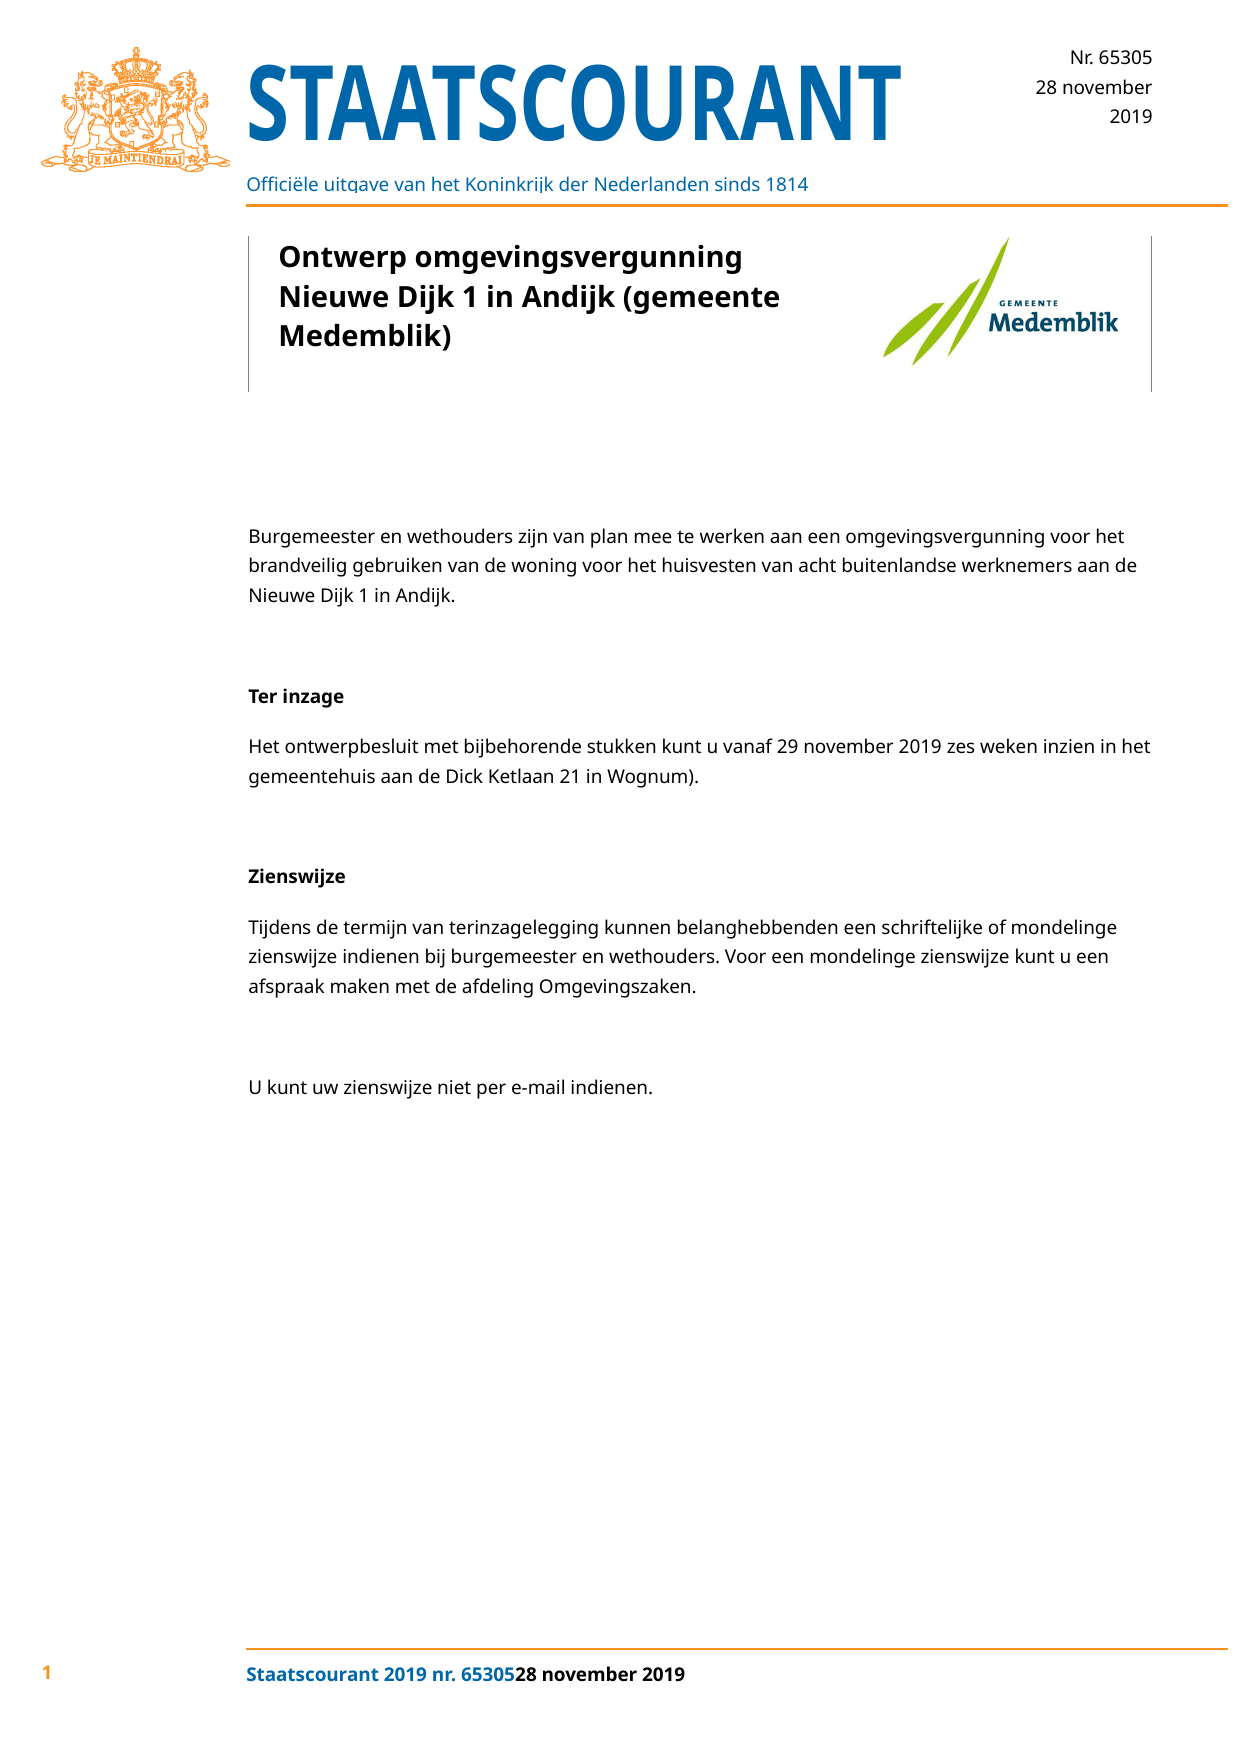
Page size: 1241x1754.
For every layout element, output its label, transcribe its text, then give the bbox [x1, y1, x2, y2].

text Zienswijze [248, 864, 1152, 889]
text Burgemeester en wethouders zijn van plan mee te werken aan een omgevingsvergunning voor het brandveilig gebruiken van de woning voor het huisvesten van acht buitenlandse werknemers aan de Nieuwe Dijk 1 in Andijk. [248, 523, 1152, 608]
table_header Ontwerp omgevingsvergunning Nieuwe Dijk 1 in Andijk (gemeente Medemblik) [249, 236, 850, 392]
text Tijdens de termijn van terinzagelegging kunnen belanghebbenden een schriftelijke of mondelinge zienswijze indienen bij burgemeester en wethouders. Voor een mondelinge zienswijze kunt u een afspraak maken met de afdeling Omgevingszaken. [248, 914, 1152, 999]
text Ter inzage [248, 683, 1152, 708]
picture [41, 47, 231, 172]
text Het ontwerpbesluit met bijbehorende stukken kunt u vanaf 29 november 2019 zes weken inzien in het gemeentehuis aan de Dick Ketlaan 21 in Wognum). [248, 733, 1152, 788]
text U kunt uw zienswijze niet per e-mail indienen. [248, 1074, 1152, 1100]
picture [882, 236, 1119, 367]
table_header [850, 236, 1151, 392]
